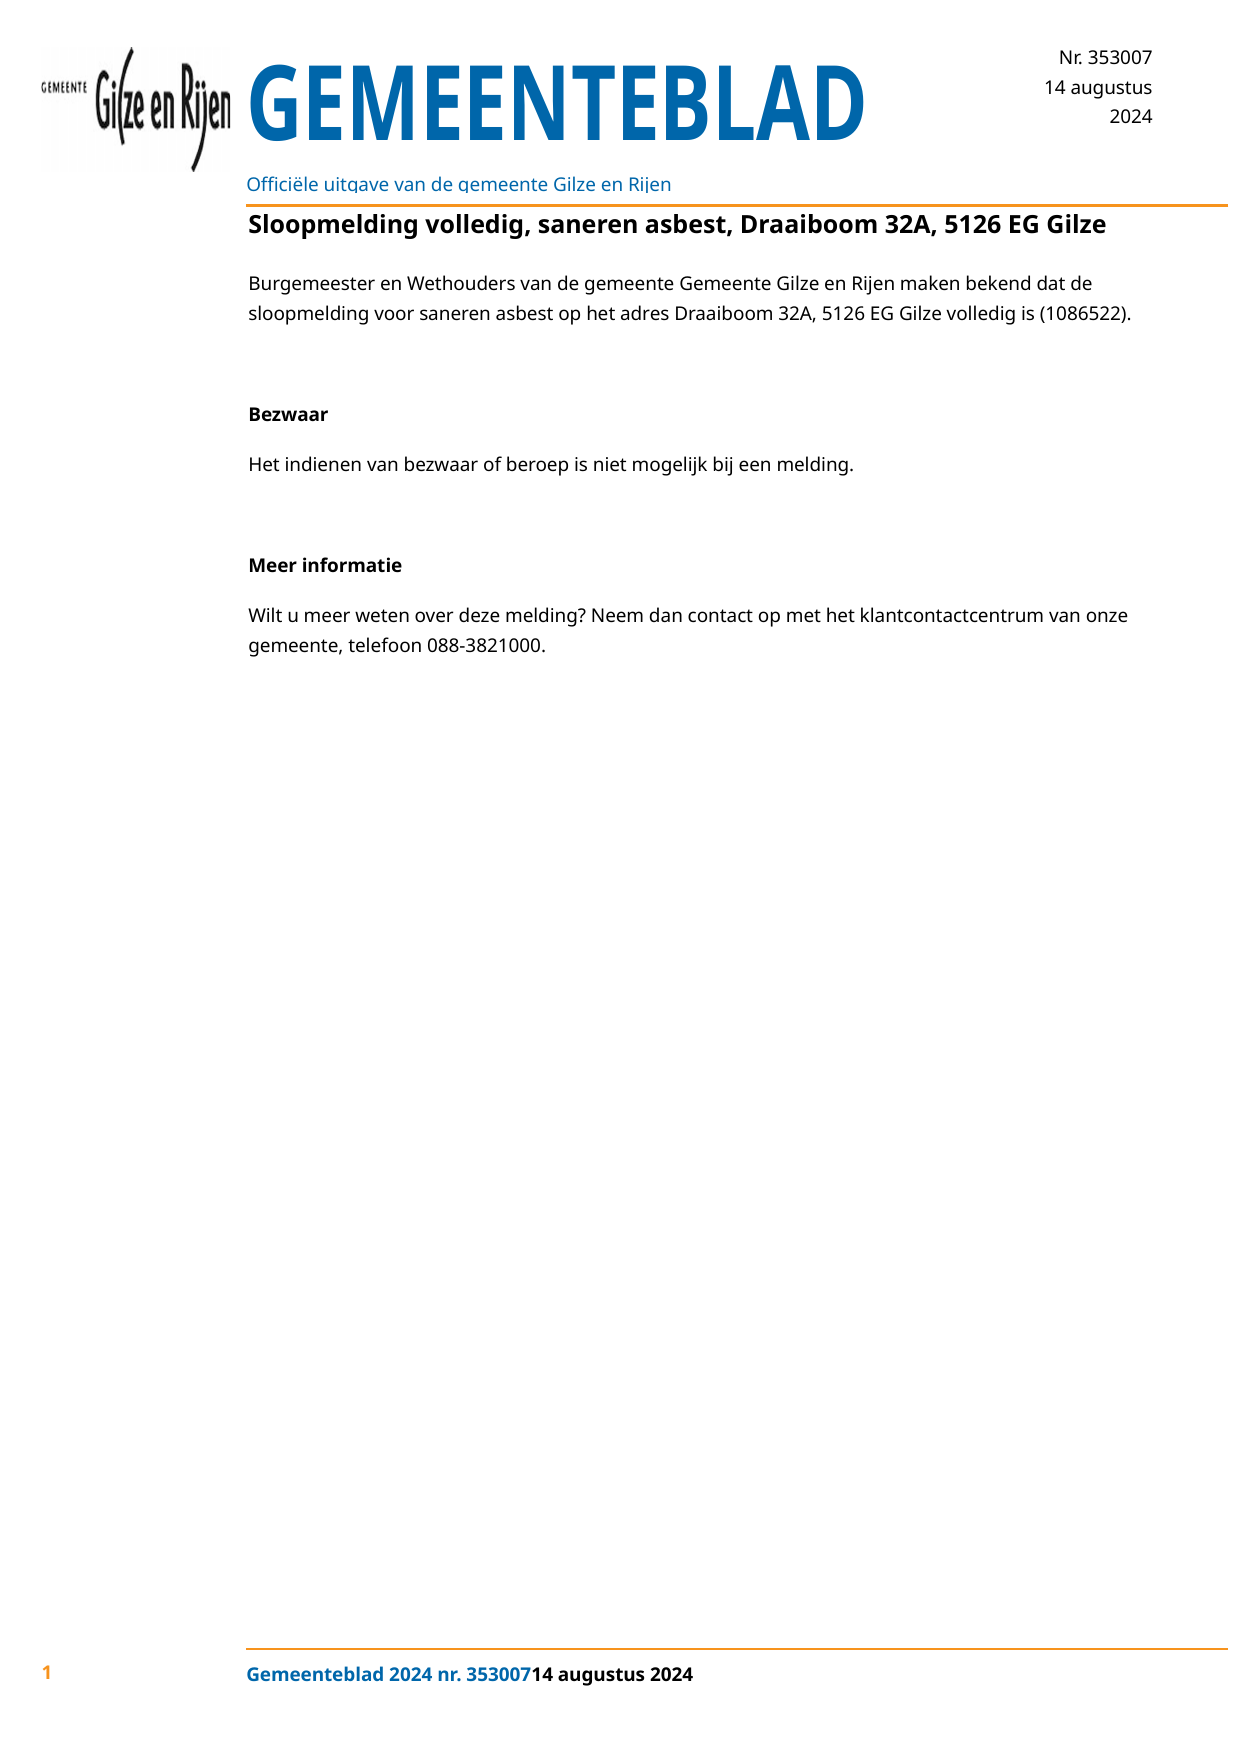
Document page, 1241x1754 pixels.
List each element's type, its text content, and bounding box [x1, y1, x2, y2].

text Het indienen van bezwaar of beroep is niet mogelijk bij een melding. [248, 451, 1152, 477]
text Burgemeester en Wethouders van de gemeente Gemeente Gilze en Rijen maken bekend dat de sloopmelding voor saneren asbest op het adres Draaiboom 32A, 5126 EG Gilze volledig is (1086522). [248, 270, 1152, 326]
text Wilt u meer weten over deze melding? Neem dan contact op met het klantcontactcentrum van onze gemeente, telefoon 088-3821000. [248, 602, 1152, 658]
text Bezwaar [248, 401, 1152, 426]
text Sloopmelding volledig, saneren asbest, Draaiboom 32A, 5126 EG Gilze [248, 207, 1152, 241]
text Meer informatie [248, 552, 1152, 578]
picture [41, 47, 231, 172]
